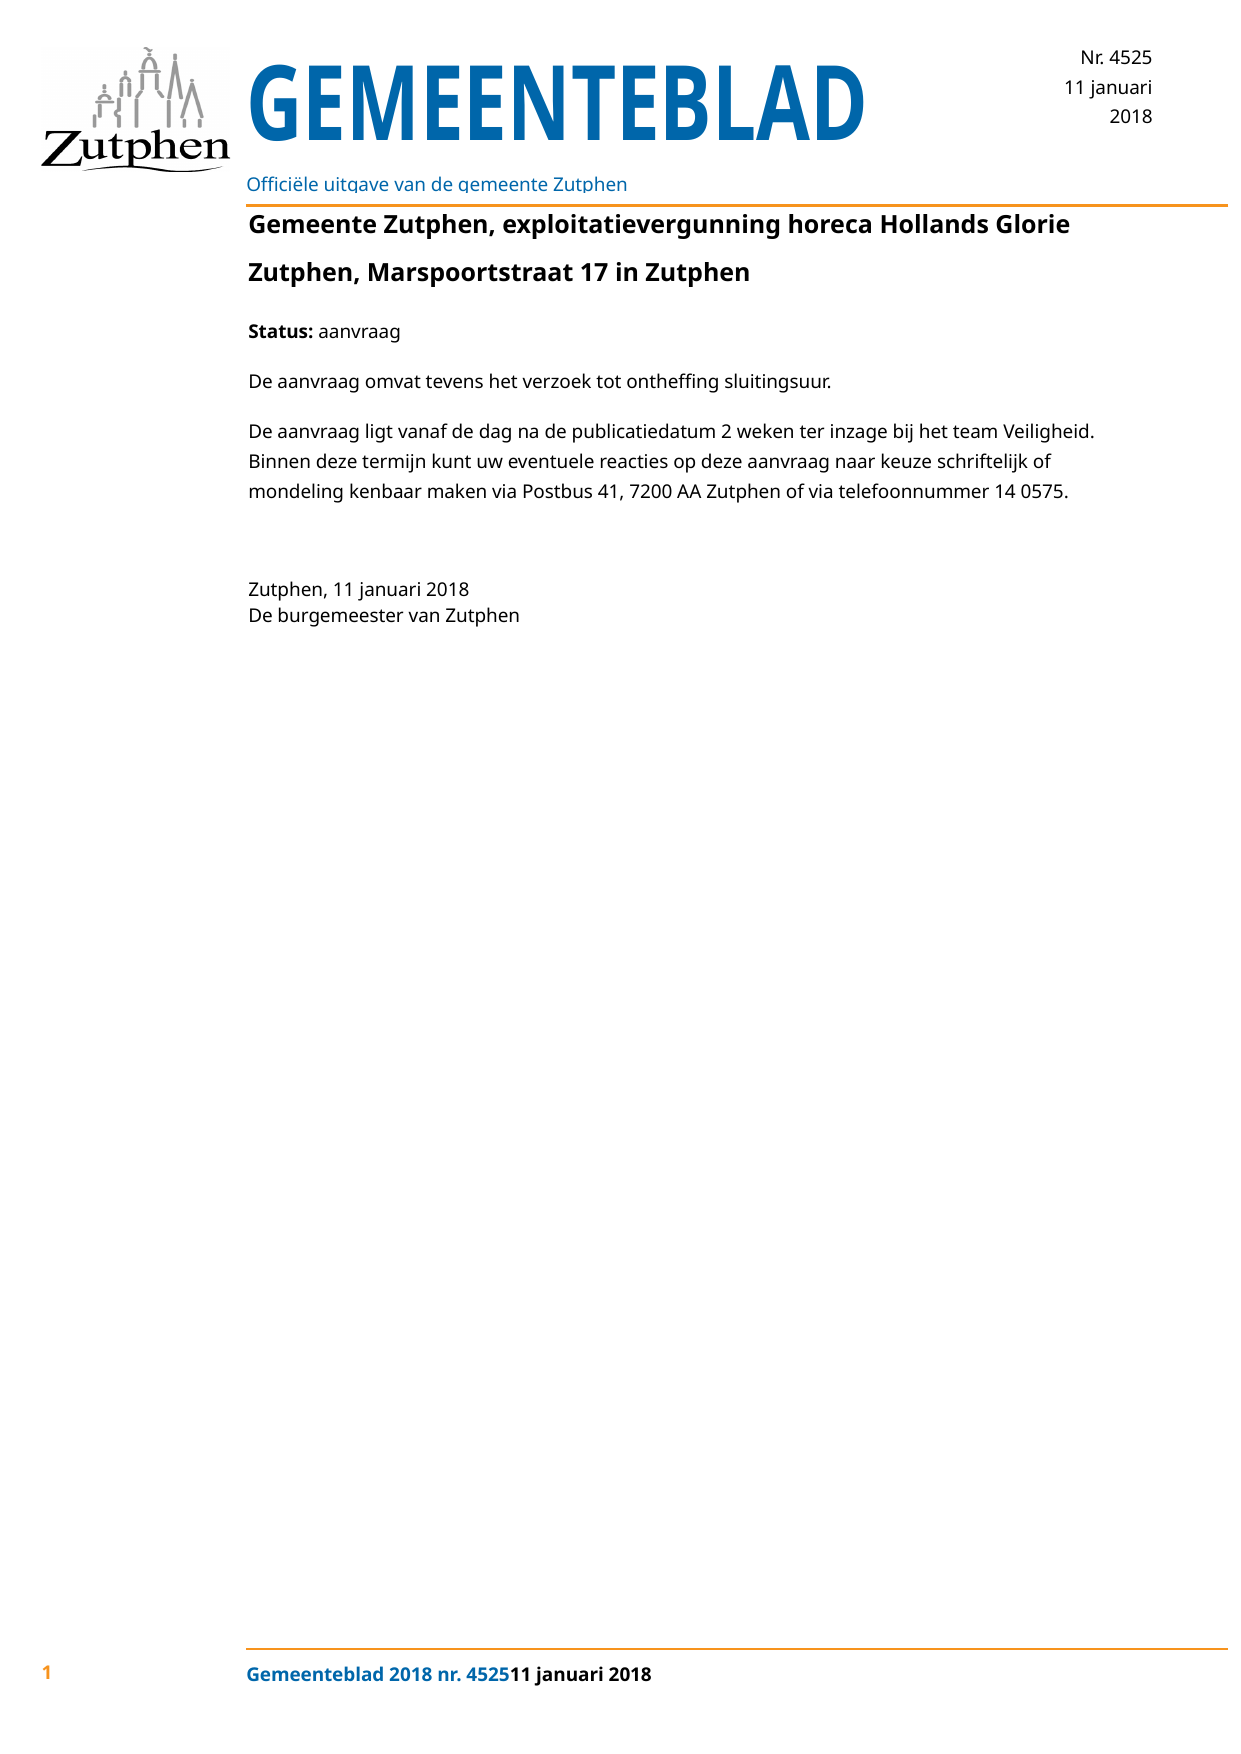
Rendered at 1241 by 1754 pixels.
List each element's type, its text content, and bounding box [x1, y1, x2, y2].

picture [41, 47, 231, 172]
text De burgemeester van Zutphen [248, 602, 1152, 628]
text De aanvraag omvat tevens het verzoek tot ontheffing sluitingsuur. [248, 368, 1152, 394]
text Gemeente Zutphen, exploitatievergunning horeca Hollands Glorie Zutphen, Marspoortstraat 17 in Zutphen [248, 207, 1152, 288]
text Status: aanvraag [248, 318, 1152, 344]
text De aanvraag ligt vanaf de dag na de publicatiedatum 2 weken ter inzage bij het team Veiligheid. Binnen deze termijn kunt uw eventuele reacties op deze aanvraag naar keuze schriftelijk of mondeling kenbaar maken via Postbus 41, 7200 AA Zutphen of via telefoonnummer 14 0575. [248, 419, 1152, 504]
text Zutphen, 11 januari 2018 [248, 576, 1152, 602]
